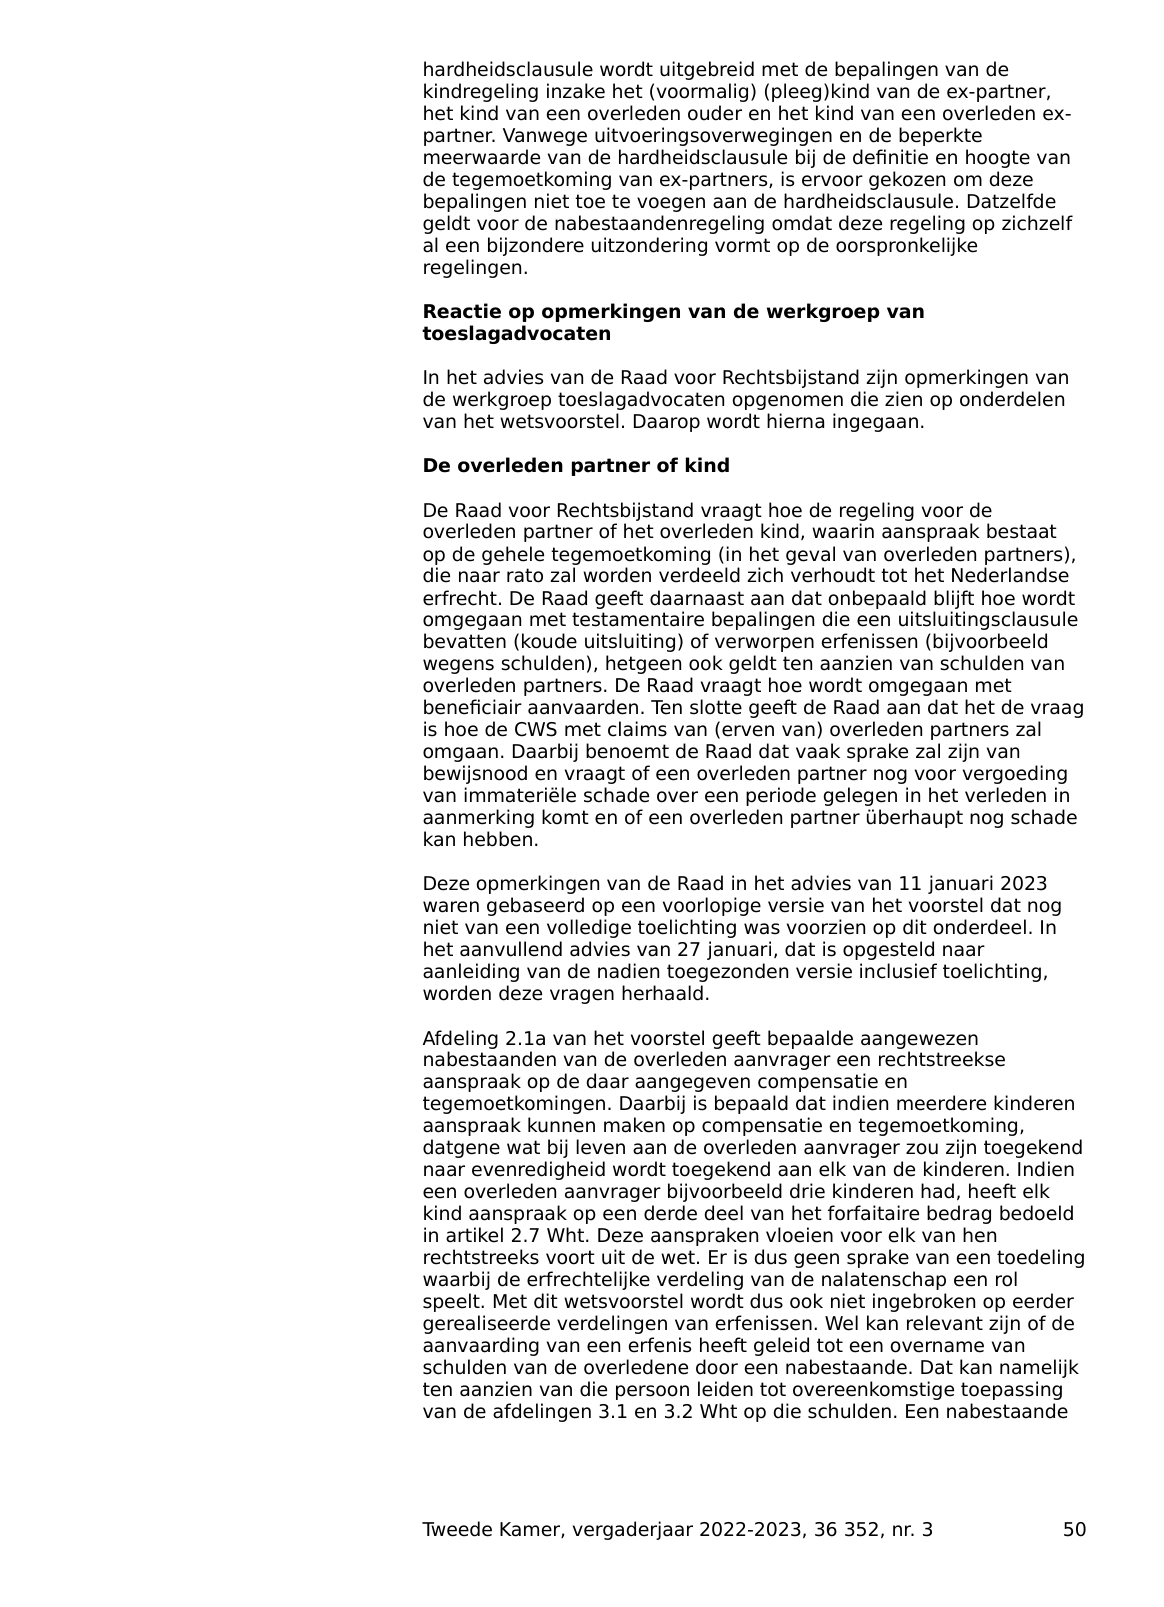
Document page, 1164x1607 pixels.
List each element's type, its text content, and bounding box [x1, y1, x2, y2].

text In het advies van de Raad voor Rechtsbijstand zijn opmerkingen van de werkgroep toeslagadvocaten opgenomen die zien op onderdelen van het wetsvoorstel. Daarop wordt hierna ingegaan. [422, 367, 1087, 433]
text hardheidsclausule wordt uitgebreid met de bepalingen van de kindregeling inzake het (voormalig) (pleeg)kind van de ex-partner, het kind van een overleden ouder en het kind van een overleden ex-partner. Vanwege uitvoeringsoverwegingen en de beperkte meerwaarde van de hardheidsclausule bij de definitie en hoogte van de tegemoetkoming van ex-partners, is ervoor gekozen om deze bepalingen niet toe te voegen aan de hardheidsclausule. Datzelfde geldt voor de nabestaandenregeling omdat deze regeling op zichzelf al een bijzondere uitzondering vormt op de oorspronkelijke regelingen. [422, 59, 1087, 279]
text Deze opmerkingen van de Raad in het advies van 11 januari 2023 waren gebaseerd op een voorlopige versie van het voorstel dat nog niet van een volledige toelichting was voorzien op dit onderdeel. In het aanvullend advies van 27 januari, dat is opgesteld naar aanleiding van de nadien toegezonden versie inclusief toelichting, worden deze vragen herhaald. [422, 873, 1087, 1005]
subtitle De overleden partner of kind [422, 455, 1087, 477]
text De Raad voor Rechtsbijstand vraagt hoe de regeling voor de overleden partner of het overleden kind, waarin aanspraak bestaat op de gehele tegemoetkoming (in het geval van overleden partners), die naar rato zal worden verdeeld zich verhoudt tot het Nederlandse erfrecht. De Raad geeft daarnaast aan dat onbepaald blijft hoe wordt omgegaan met testamentaire bepalingen die een uitsluitingsclausule bevatten (koude uitsluiting) of verworpen erfenissen (bijvoorbeeld wegens schulden), hetgeen ook geldt ten aanzien van schulden van overleden partners. De Raad vraagt hoe wordt omgegaan met beneficiair aanvaarden. Ten slotte geeft de Raad aan dat het de vraag is hoe de CWS met claims van (erven van) overleden partners zal omgaan. Daarbij benoemt de Raad dat vaak sprake zal zijn van bewijsnood en vraagt of een overleden partner nog voor vergoeding van immateriële schade over een periode gelegen in het verleden in aanmerking komt en of een overleden partner überhaupt nog schade kan hebben. [422, 499, 1087, 851]
subtitle Reactie op opmerkingen van de werkgroep van toeslagadvocaten [422, 301, 1087, 345]
text Afdeling 2.1a van het voorstel geeft bepaalde aangewezen nabestaanden van de overleden aanvrager een rechtstreekse aanspraak op de daar aangegeven compensatie en tegemoetkomingen. Daarbij is bepaald dat indien meerdere kinderen aanspraak kunnen maken op compensatie en tegemoetkoming, datgene wat bij leven aan de overleden aanvrager zou zijn toegekend naar evenredigheid wordt toegekend aan elk van de kinderen. Indien een overleden aanvrager bijvoorbeeld drie kinderen had, heeft elk kind aanspraak op een derde deel van het forfaitaire bedrag bedoeld in artikel 2.7 Wht. Deze aanspraken vloeien voor elk van hen rechtstreeks voort uit de wet. Er is dus geen sprake van een toedeling waarbij de erfrechtelijke verdeling van de nalatenschap een rol speelt. Met dit wetsvoorstel wordt dus ook niet ingebroken op eerder gerealiseerde verdelingen van erfenissen. Wel kan relevant zijn of de aanvaarding van een erfenis heeft geleid tot een overname van schulden van de overledene door een nabestaande. Dat kan namelijk ten aanzien van die persoon leiden tot overeenkomstige toepassing van de afdelingen 3.1 en 3.2 Wht op die schulden. Een nabestaande [422, 1027, 1087, 1423]
